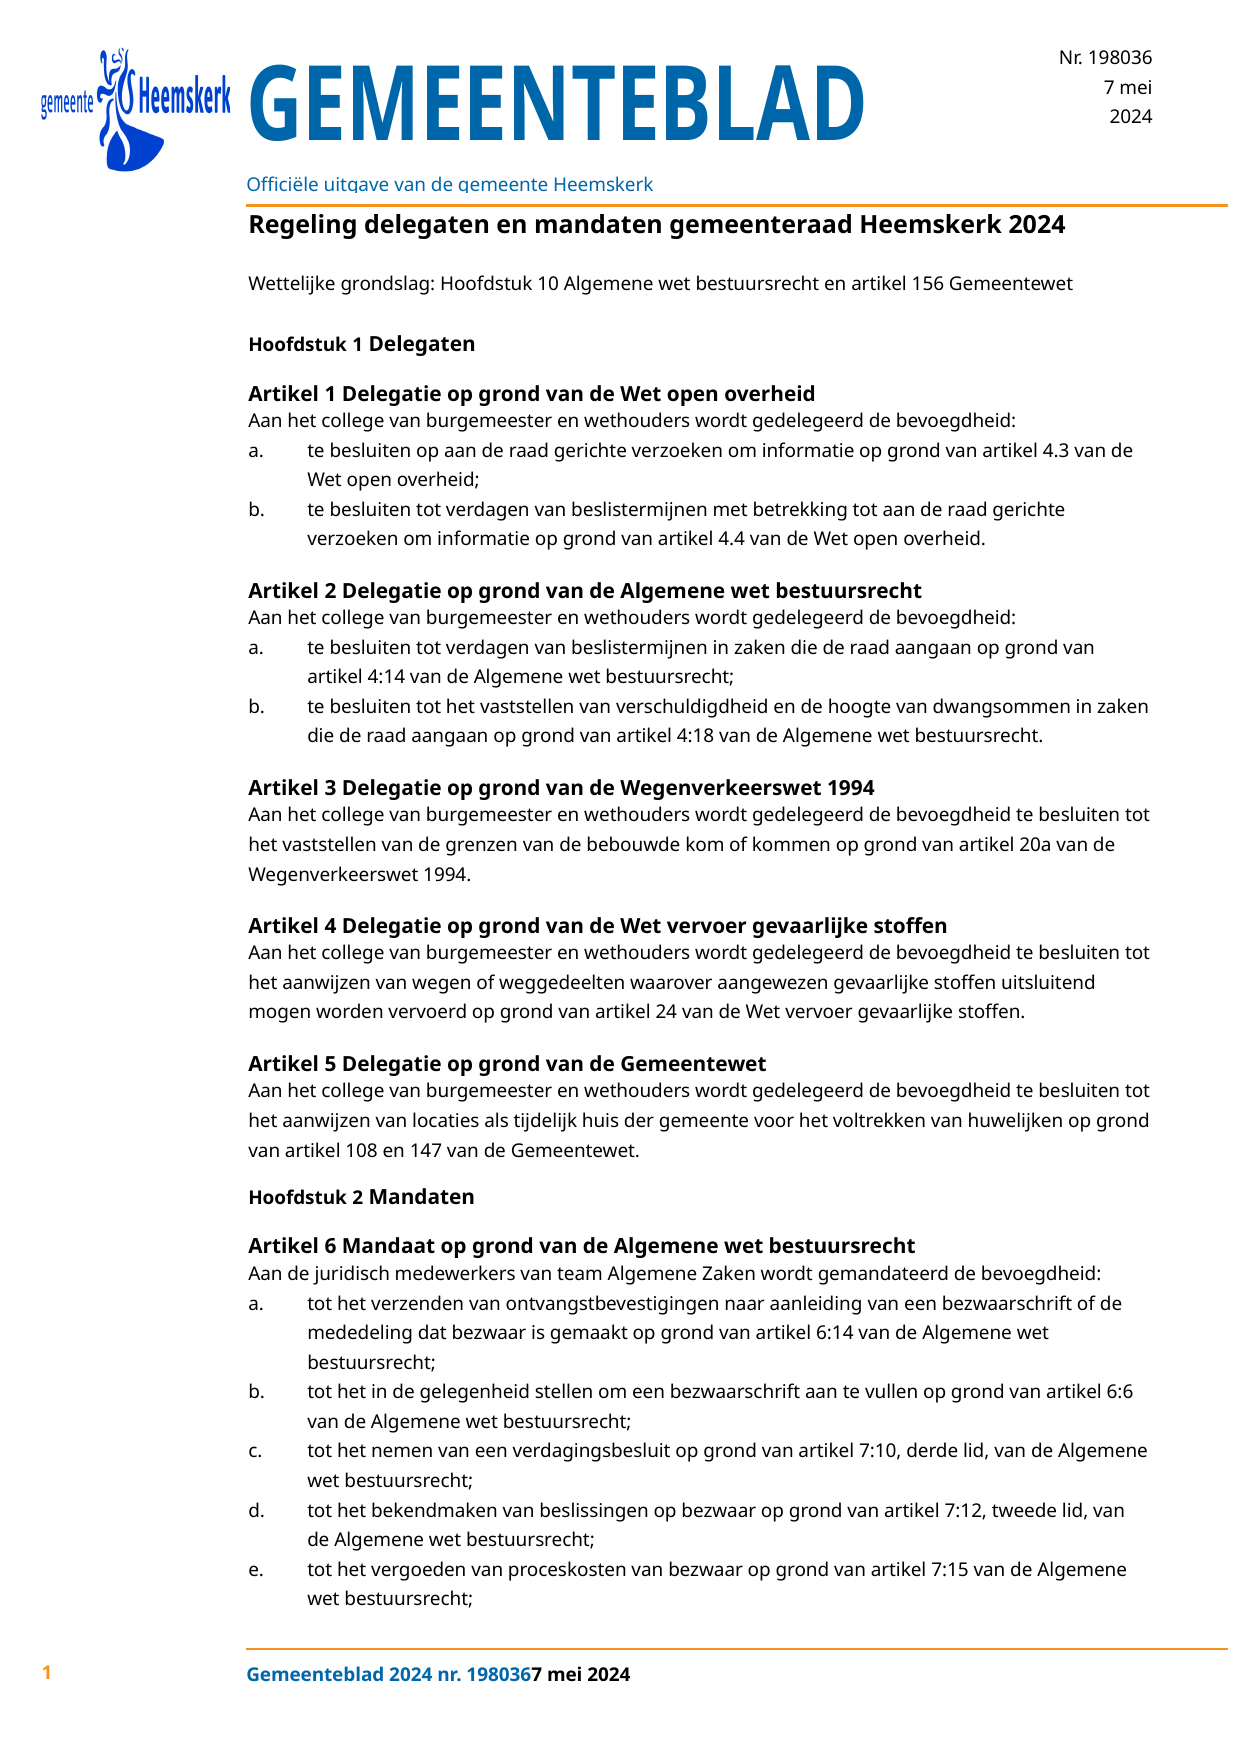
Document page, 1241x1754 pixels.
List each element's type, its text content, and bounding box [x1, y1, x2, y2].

text Artikel 5 Delegatie op grond van de Gemeentewet [248, 1049, 1152, 1078]
text Aan het college van burgemeester en wethouders wordt gedelegeerd de bevoegdheid te besluiten tot het aanwijzen van wegen of weggedeelten waarover aangewezen gevaarlijke stoffen uitsluitend mogen worden vervoerd op grond van artikel 24 van de Wet vervoer gevaarlijke stoffen. [248, 939, 1152, 1024]
list tot het nemen van een verdagingsbesluit op grond van artikel 7:10, derde lid, van de Algemene wet bestuursrecht; [248, 1438, 1152, 1493]
text Hoofdstuk 2 Mandaten [248, 1182, 1152, 1211]
text Aan de juridisch medewerkers van team Algemene Zaken wordt gemandateerd de bevoegdheid: [248, 1260, 1152, 1286]
text Aan het college van burgemeester en wethouders wordt gedelegeerd de bevoegdheid te besluiten tot het aanwijzen van locaties als tijdelijk huis der gemeente voor het voltrekken van huwelijken op grond van artikel 108 en 147 van de Gemeentewet. [248, 1078, 1152, 1162]
text Aan het college van burgemeester en wethouders wordt gedelegeerd de bevoegdheid: [248, 407, 1152, 433]
text Artikel 3 Delegatie op grond van de Wegenverkeerswet 1994 [248, 773, 1152, 802]
text Aan het college van burgemeester en wethouders wordt gedelegeerd de bevoegdheid: [248, 604, 1152, 630]
text Hoofdstuk 1 Delegaten [248, 329, 1152, 358]
list te besluiten op aan de raad gerichte verzoeken om informatie op grond van artikel 4.3 van de Wet open overheid; [248, 437, 1152, 492]
list te besluiten tot verdagen van beslistermijnen in zaken die de raad aangaan op grond van artikel 4:14 van de Algemene wet bestuursrecht; [248, 634, 1152, 689]
list te besluiten tot het vaststellen van verschuldigdheid en de hoogte van dwangsommen in zaken die de raad aangaan op grond van artikel 4:18 van de Algemene wet bestuursrecht. [248, 693, 1152, 748]
list tot het vergoeden van proceskosten van bezwaar op grond van artikel 7:15 van de Algemene wet bestuursrecht; [248, 1556, 1152, 1611]
text Artikel 6 Mandaat op grond van de Algemene wet bestuursrecht [248, 1232, 1152, 1260]
text Regeling delegaten en mandaten gemeenteraad Heemskerk 2024 [248, 207, 1152, 241]
text Artikel 4 Delegatie op grond van de Wet vervoer gevaarlijke stoffen [248, 911, 1152, 939]
text Artikel 1 Delegatie op grond van de Wet open overheid [248, 379, 1152, 407]
text Aan het college van burgemeester en wethouders wordt gedelegeerd de bevoegdheid te besluiten tot het vaststellen van de grenzen van de bebouwde kom of kommen op grond van artikel 20a van de Wegenverkeerswet 1994. [248, 802, 1152, 886]
picture [41, 47, 231, 172]
text Wettelijke grondslag: Hoofdstuk 10 Algemene wet bestuursrecht en artikel 156 Gemeentewet [248, 270, 1152, 296]
text Artikel 2 Delegatie op grond van de Algemene wet bestuursrecht [248, 576, 1152, 604]
list tot het verzenden van ontvangstbevestigingen naar aanleiding van een bezwaarschrift of de mededeling dat bezwaar is gemaakt op grond van artikel 6:14 van de Algemene wet bestuursrecht; [248, 1290, 1152, 1374]
list tot het in de gelegenheid stellen om een bezwaarschrift aan te vullen op grond van artikel 6:6 van de Algemene wet bestuursrecht; [248, 1378, 1152, 1434]
list te besluiten tot verdagen van beslistermijnen met betrekking tot aan de raad gerichte verzoeken om informatie op grond van artikel 4.4 van de Wet open overheid. [248, 496, 1152, 551]
list tot het bekendmaken van beslissingen op bezwaar op grond van artikel 7:12, tweede lid, van de Algemene wet bestuursrecht; [248, 1497, 1152, 1552]
